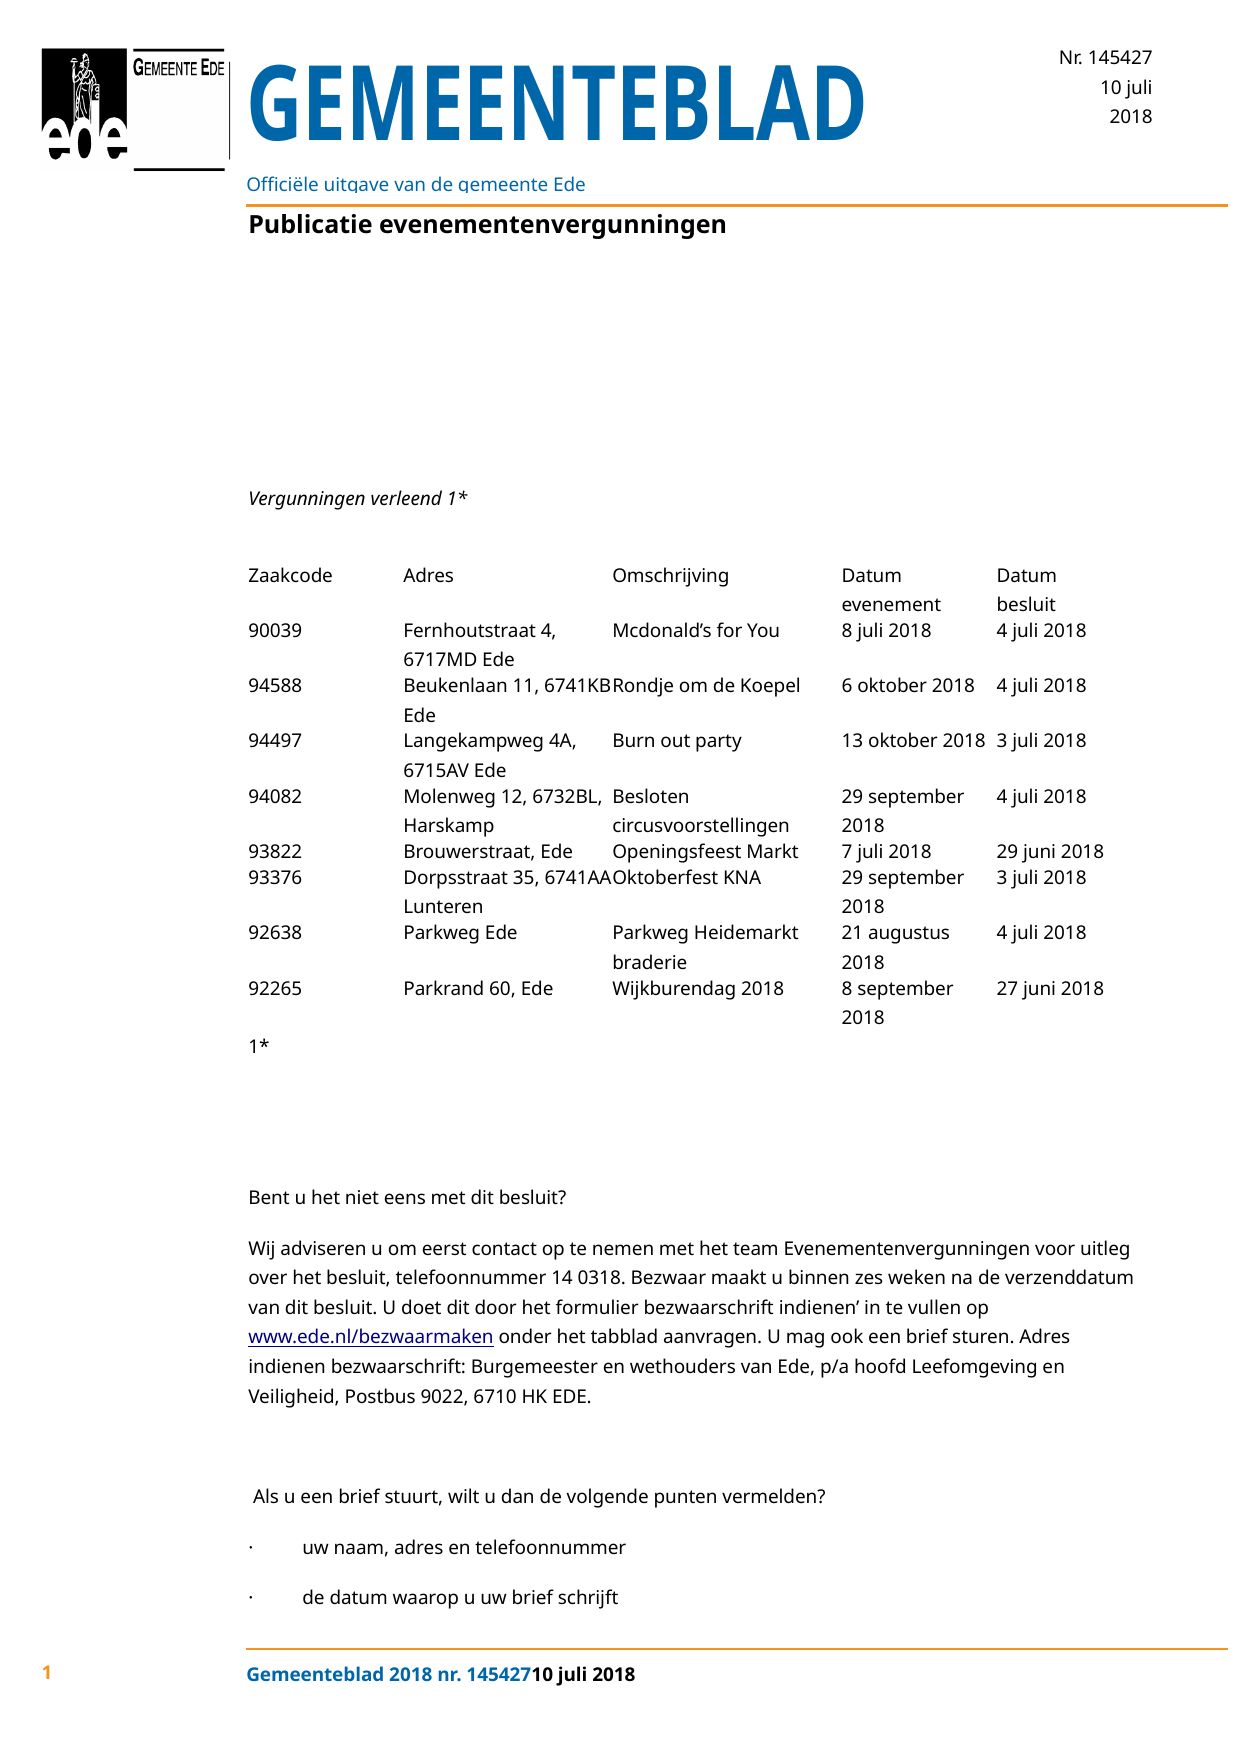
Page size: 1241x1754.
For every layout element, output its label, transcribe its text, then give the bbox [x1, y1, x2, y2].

table_cell 8 september 2018 [841, 975, 996, 1030]
table_cell Burn out party [612, 728, 841, 783]
table_header Datum besluit [996, 562, 1152, 617]
table_cell 13 oktober 2018 [841, 728, 996, 783]
table_cell 4 juli 2018 [996, 617, 1152, 672]
table_cell Mcdonald’s for You [612, 617, 841, 672]
table_cell Beukenlaan 11, 6741KB Ede [403, 673, 612, 728]
table_cell 4 juli 2018 [996, 673, 1152, 728]
table_cell 4 juli 2018 [996, 919, 1152, 975]
text Bent u het niet eens met dit besluit? [248, 1184, 1152, 1210]
table_cell 29 september 2018 [841, 783, 996, 838]
table_cell Parkweg Heidemarkt braderie [612, 919, 841, 975]
table_cell 94082 [248, 783, 403, 838]
table_cell 21 augustus 2018 [841, 919, 996, 975]
table_cell Molenweg 12, 6732BL, Harskamp [403, 783, 612, 838]
table_cell Dorpsstraat 35, 6741AA Lunteren [403, 864, 612, 919]
table_cell Fernhoutstraat 4, 6717MD Ede [403, 617, 612, 672]
text Als u een brief stuurt, wilt u dan de volgende punten vermelden? [248, 1484, 1152, 1509]
table_cell Brouwerstraat, Ede [403, 838, 612, 864]
table_cell 93376 [248, 864, 403, 919]
table_cell 29 juni 2018 [996, 838, 1152, 864]
table_cell Oktoberfest KNA [612, 864, 841, 919]
text Publicatie evenementenvergunningen [248, 207, 1152, 241]
table_cell 92638 [248, 919, 403, 975]
table_cell Parkweg Ede [403, 919, 612, 975]
table_cell 92265 [248, 975, 403, 1030]
table_cell Langekampweg 4A, 6715AV Ede [403, 728, 612, 783]
table_cell 29 september 2018 [841, 864, 996, 919]
table_cell Parkrand 60, Ede [403, 975, 612, 1030]
text Wij adviseren u om eerst contact op te nemen met het team Evenementenvergunningen voor uitleg over het besluit, telefoonnummer 14 0318. Bezwaar maakt u binnen zes weken na de verzenddatum van dit besluit. U doet dit door het formulier bezwaarschrift indienen’ in te vullen op www.ede.nl/bezwaarmaken onder het tabblad aanvragen. U mag ook een brief sturen. Adres indienen bezwaarschrift: Burgemeester en wethouders van Ede, p/a hoofd Leefomgeving en Veiligheid, Postbus 9022, 6710 HK EDE. [248, 1235, 1152, 1408]
picture [41, 47, 231, 172]
table_header Omschrijving [612, 562, 841, 617]
table_cell 93822 [248, 838, 403, 864]
table_cell 3 juli 2018 [996, 728, 1152, 783]
table_cell 90039 [248, 617, 403, 672]
table_cell 8 juli 2018 [841, 617, 996, 672]
text · uw naam, adres en telefoonnummer [248, 1534, 1152, 1560]
table_cell 3 juli 2018 [996, 864, 1152, 919]
text · de datum waarop u uw brief schrijft [248, 1584, 1152, 1610]
table_cell 94588 [248, 673, 403, 728]
table_cell Wijkburendag 2018 [612, 975, 841, 1030]
table_cell 7 juli 2018 [841, 838, 996, 864]
table_header Datum evenement [841, 562, 996, 617]
table_cell Besloten circusvoorstellingen [612, 783, 841, 838]
table_cell 27 juni 2018 [996, 975, 1152, 1030]
table_header Zaakcode [248, 562, 403, 617]
table_cell 4 juli 2018 [996, 783, 1152, 838]
table_header Adres [403, 562, 612, 617]
table_cell Openingsfeest Markt [612, 838, 841, 864]
table_cell 94497 [248, 728, 403, 783]
table_cell 6 oktober 2018 [841, 673, 996, 728]
text 1* [248, 1033, 1152, 1059]
table_cell Rondje om de Koepel [612, 673, 841, 728]
text Vergunningen verleend 1* [248, 486, 1152, 511]
